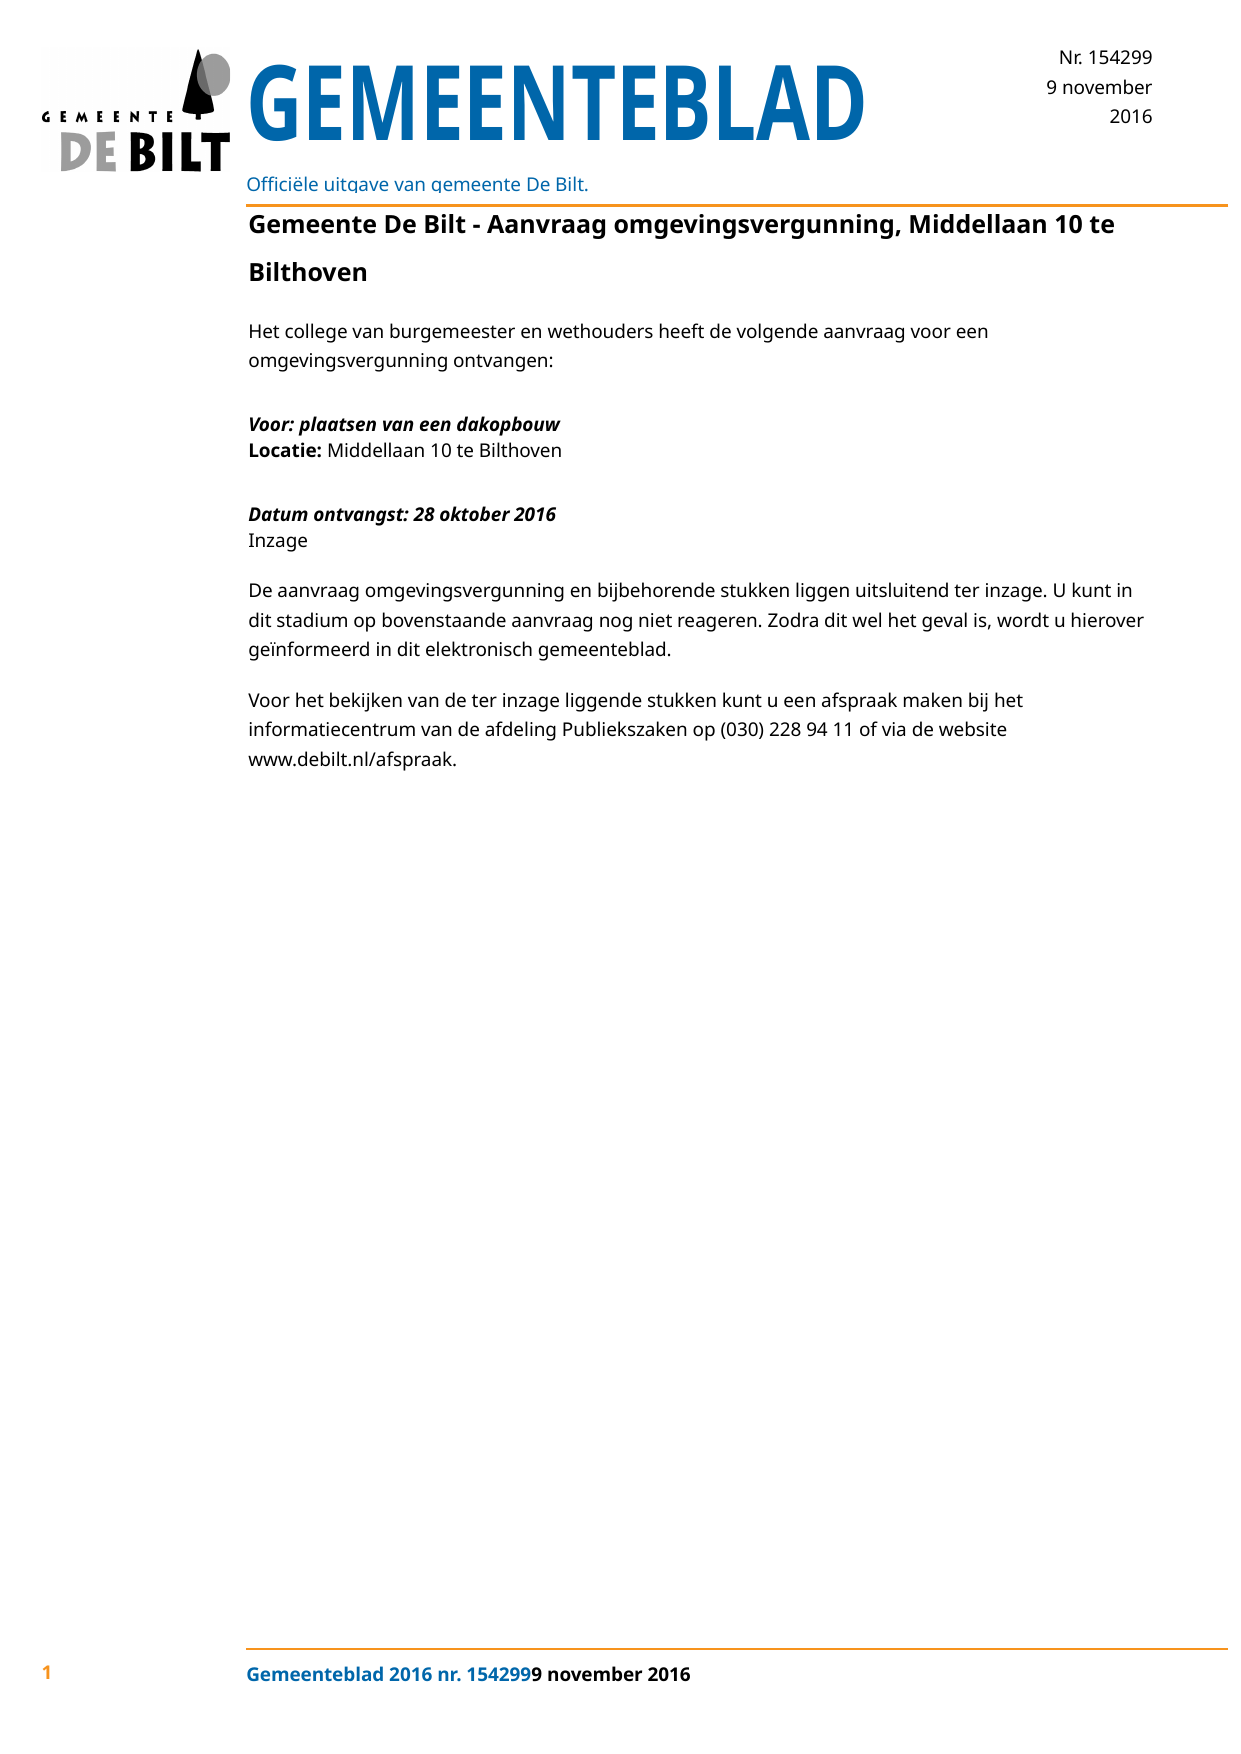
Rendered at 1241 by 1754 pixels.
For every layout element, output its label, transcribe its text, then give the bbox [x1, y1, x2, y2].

text Datum ontvangst: 28 oktober 2016 [248, 501, 1152, 527]
text Het college van burgemeester en wethouders heeft de volgende aanvraag voor een omgevingsvergunning ontvangen: [248, 318, 1152, 373]
picture [41, 47, 231, 172]
text Gemeente De Bilt - Aanvraag omgevingsvergunning, Middellaan 10 te Bilthoven [248, 207, 1152, 288]
text Inzage [248, 527, 1152, 553]
text De aanvraag omgevingsvergunning en bijbehorende stukken liggen uitsluitend ter inzage. U kunt in dit stadium op bovenstaande aanvraag nog niet reageren. Zodra dit wel het geval is, wordt u hierover geïnformeerd in dit elektronisch gemeenteblad. [248, 577, 1152, 662]
text Voor het bekijken van de ter inzage liggende stukken kunt u een afspraak maken bij het informatiecentrum van de afdeling Publiekszaken op (030) 228 94 11 of via de website www.debilt.nl/afspraak. [248, 687, 1152, 772]
text Voor: plaatsen van een dakopbouw [248, 411, 1152, 437]
text Locatie: Middellaan 10 te Bilthoven [248, 437, 1152, 463]
